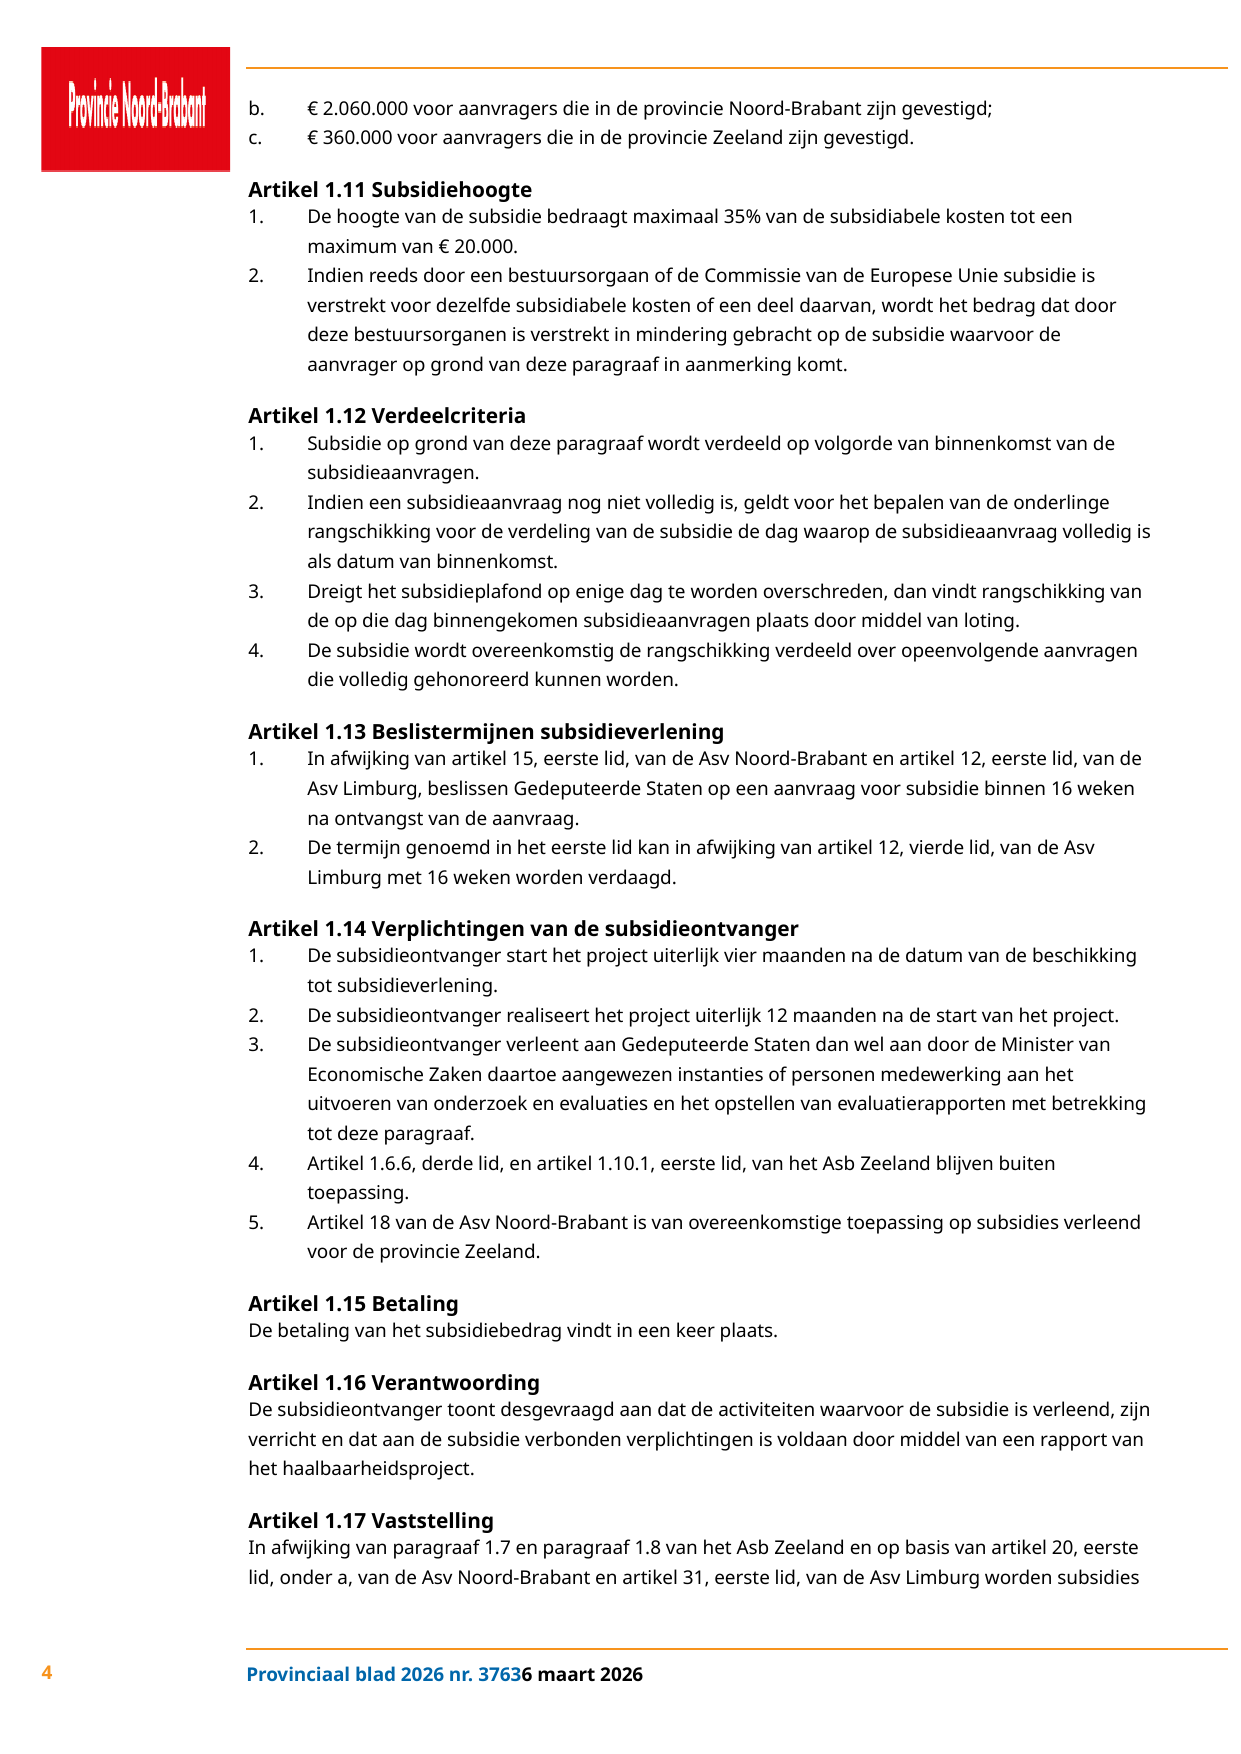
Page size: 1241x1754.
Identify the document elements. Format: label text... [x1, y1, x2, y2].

list € 360.000 voor aanvragers die in de provincie Zeeland zijn gevestigd. [248, 124, 1152, 150]
list De subsidie wordt overeenkomstig de rangschikking verdeeld over opeenvolgende aanvragen die volledig gehonoreerd kunnen worden. [248, 637, 1152, 692]
text De subsidieontvanger toont desgevraagd aan dat de activiteiten waarvoor de subsidie is verleend, zijn verricht en dat aan de subsidie verbonden verplichtingen is voldaan door middel van een rapport van het haalbaarheidsproject. [248, 1396, 1152, 1481]
list De subsidieontvanger realiseert het project uiterlijk 12 maanden na de start van het project. [248, 1002, 1152, 1028]
text Artikel 1.13 Beslistermijnen subsidieverlening [248, 717, 1152, 746]
text Artikel 1.15 Betaling [248, 1289, 1152, 1317]
list De subsidieontvanger verleent aan Gedeputeerde Staten dan wel aan door de Minister van Economische Zaken daartoe aangewezen instanties of personen medewerking aan het uitvoeren van onderzoek en evaluaties en het opstellen van evaluatierapporten met betrekking tot deze paragraaf. [248, 1031, 1152, 1146]
list De subsidieontvanger start het project uiterlijk vier maanden na de datum van de beschikking tot subsidieverlening. [248, 943, 1152, 998]
text Artikel 1.16 Verantwoording [248, 1368, 1152, 1396]
text De betaling van het subsidiebedrag vindt in een keer plaats. [248, 1317, 1152, 1343]
list Artikel 1.6.6, derde lid, en artikel 1.10.1, eerste lid, van het Asb Zeeland blijven buiten toepassing. [248, 1150, 1152, 1205]
list € 2.060.000 voor aanvragers die in de provincie Noord-Brabant zijn gevestigd; [248, 95, 1152, 121]
text In afwijking van paragraaf 1.7 en paragraaf 1.8 van het Asb Zeeland en op basis van artikel 20, eerste lid, onder a, van de Asv Noord-Brabant en artikel 31, eerste lid, van de Asv Limburg worden subsidies [248, 1534, 1152, 1589]
list Dreigt het subsidieplafond op enige dag te worden overschreden, dan vindt rangschikking van de op die dag binnengekomen subsidieaanvragen plaats door middel van loting. [248, 578, 1152, 633]
text Artikel 1.17 Vaststelling [248, 1506, 1152, 1534]
list In afwijking van artikel 15, eerste lid, van de Asv Noord-Brabant en artikel 12, eerste lid, van de Asv Limburg, beslissen Gedeputeerde Staten op een aanvraag voor subsidie binnen 16 weken na ontvangst van de aanvraag. [248, 746, 1152, 830]
list Indien reeds door een bestuursorgaan of de Commissie van de Europese Unie subsidie is verstrekt voor dezelfde subsidiabele kosten of een deel daarvan, wordt het bedrag dat door deze bestuursorganen is verstrekt in mindering gebracht op de subsidie waarvoor de aanvrager op grond van deze paragraaf in aanmerking komt. [248, 262, 1152, 377]
text Artikel 1.14 Verplichtingen van de subsidieontvanger [248, 914, 1152, 943]
list De termijn genoemd in het eerste lid kan in afwijking van artikel 12, vierde lid, van de Asv Limburg met 16 weken worden verdaagd. [248, 834, 1152, 889]
list Artikel 18 van de Asv Noord-Brabant is van overeenkomstige toepassing op subsidies verleend voor de provincie Zeeland. [248, 1209, 1152, 1264]
list Subsidie op grond van deze paragraaf wordt verdeeld op volgorde van binnenkomst van de subsidieaanvragen. [248, 430, 1152, 485]
list Indien een subsidieaanvraag nog niet volledig is, geldt voor het bepalen van de onderlinge rangschikking voor de verdeling van de subsidie de dag waarop de subsidieaanvraag volledig is als datum van binnenkomst. [248, 489, 1152, 574]
text Artikel 1.11 Subsidiehoogte [248, 175, 1152, 203]
text Artikel 1.12 Verdeelcriteria [248, 402, 1152, 430]
list De hoogte van de subsidie bedraagt maximaal 35% van de subsidiabele kosten tot een maximum van € 20.000. [248, 203, 1152, 258]
picture [41, 47, 231, 172]
